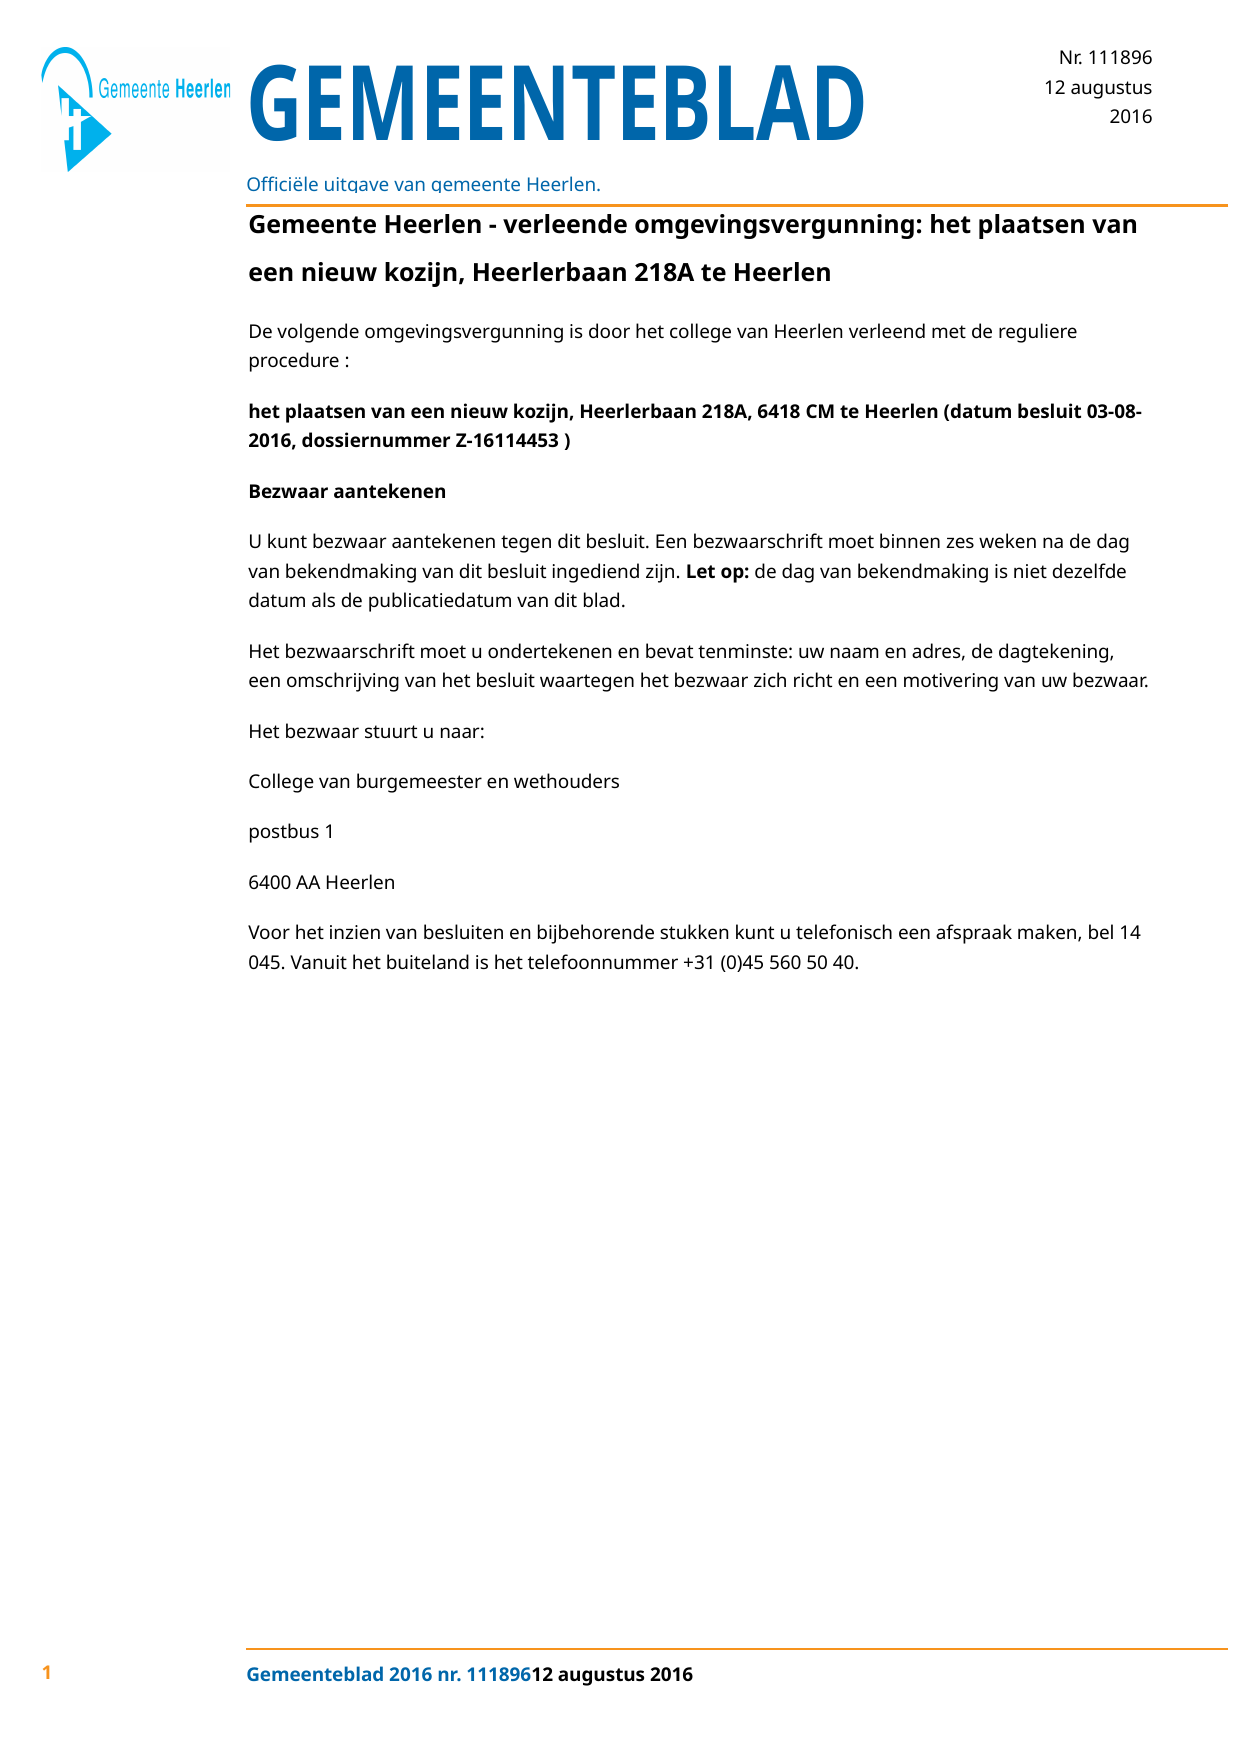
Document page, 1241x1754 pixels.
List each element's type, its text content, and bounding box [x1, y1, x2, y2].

text U kunt bezwaar aantekenen tegen dit besluit. Een bezwaarschrift moet binnen zes weken na de dag van bekendmaking van dit besluit ingediend zijn. Let op: de dag van bekendmaking is niet dezelfde datum als de publicatiedatum van dit blad. [248, 528, 1152, 613]
text Gemeente Heerlen - verleende omgevingsvergunning: het plaatsen van een nieuw kozijn, Heerlerbaan 218A te Heerlen [248, 207, 1152, 288]
text College van burgemeester en wethouders [248, 768, 1152, 794]
text het plaatsen van een nieuw kozijn, Heerlerbaan 218A, 6418 CM te Heerlen (datum besluit 03-08-2016, dossiernummer Z-16114453 ) [248, 398, 1152, 453]
text Het bezwaar stuurt u naar: [248, 718, 1152, 744]
text Voor het inzien van besluiten en bijbehorende stukken kunt u telefonisch een afspraak maken, bel 14 045. Vanuit het buiteland is het telefoonnummer +31 (0)45 560 50 40. [248, 919, 1152, 975]
text De volgende omgevingsvergunning is door het college van Heerlen verleend met de reguliere procedure : [248, 318, 1152, 373]
picture [41, 47, 58, 70]
picture [41, 47, 231, 172]
text 6400 AA Heerlen [248, 869, 1152, 895]
text postbus 1 [248, 819, 1152, 844]
text Bezwaar aantekenen [248, 478, 1152, 504]
text Het bezwaarschrift moet u ondertekenen en bevat tenminste: uw naam en adres, de dagtekening, een omschrijving van het besluit waartegen het bezwaar zich richt en een motivering van uw bezwaar. [248, 638, 1152, 693]
